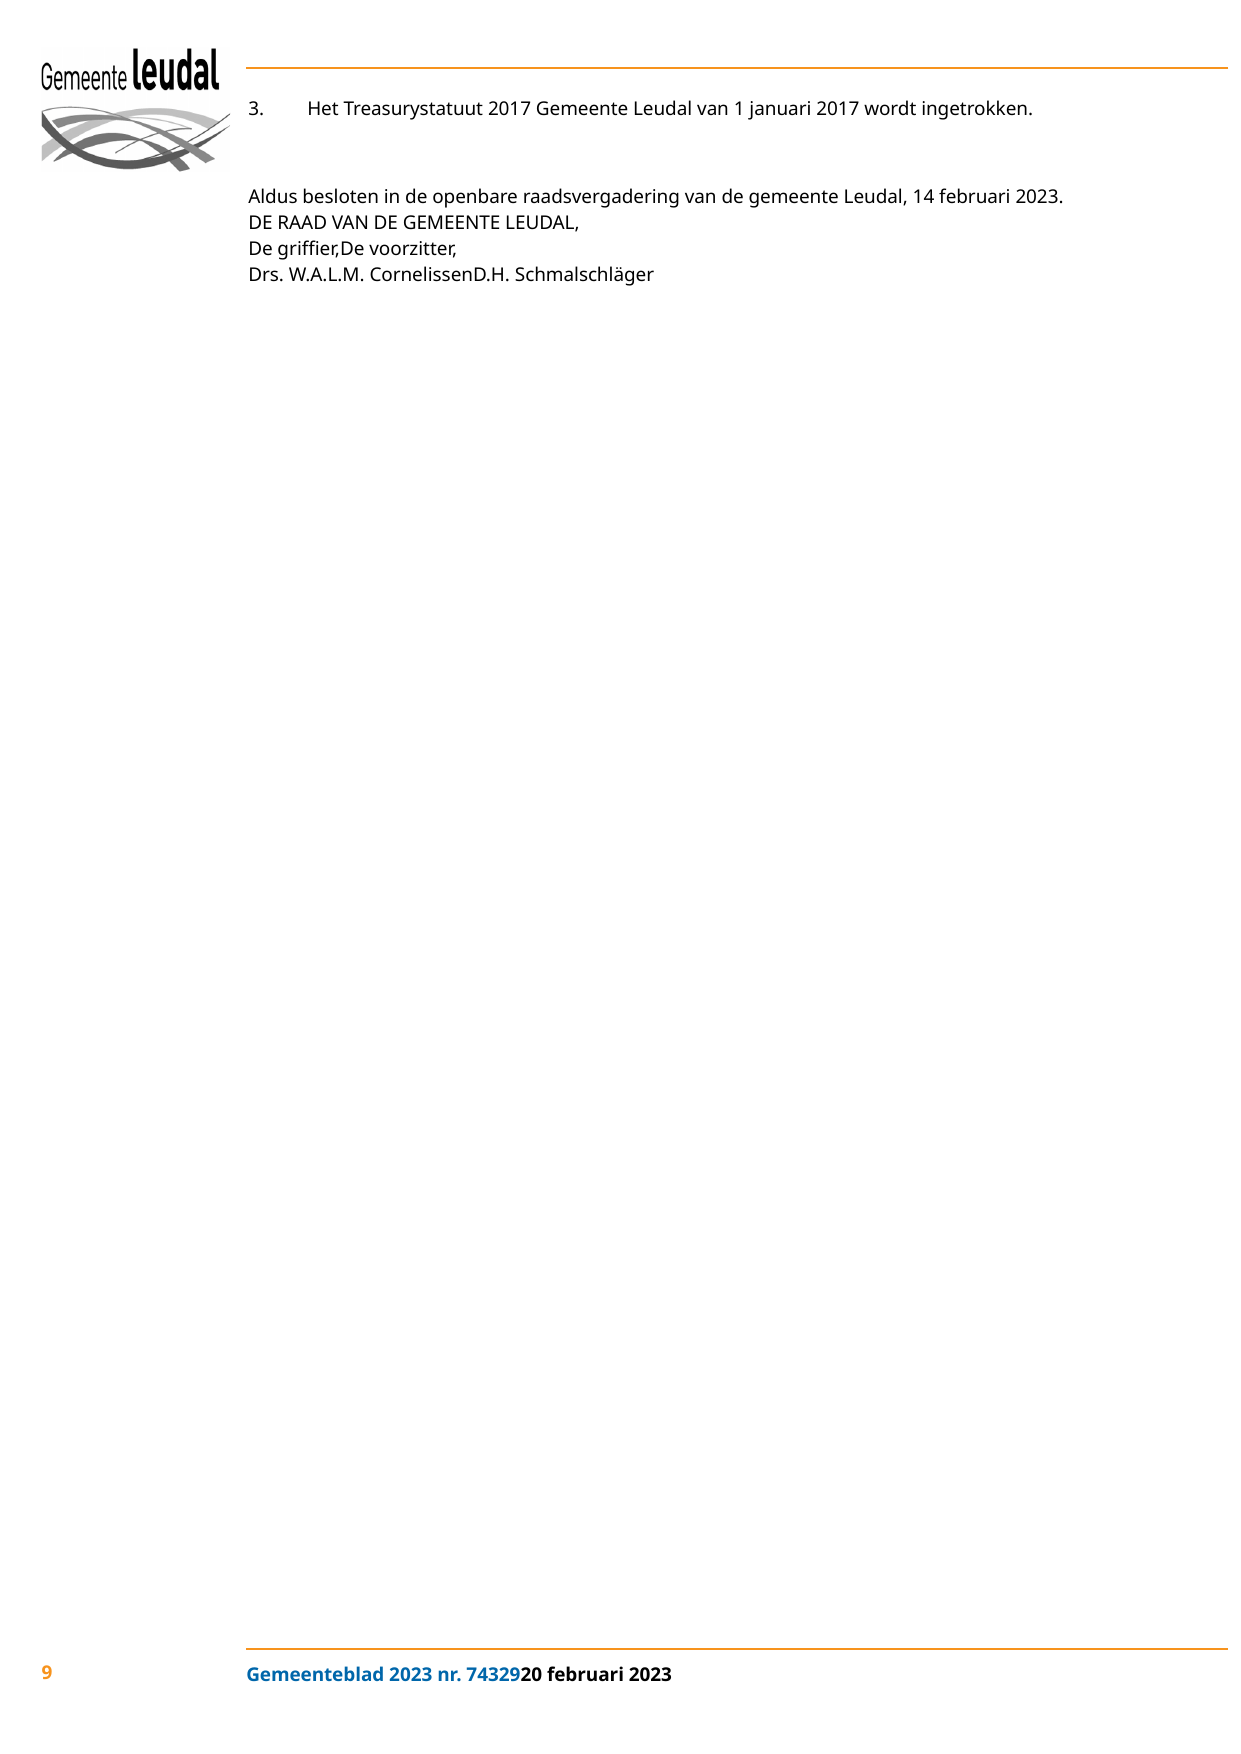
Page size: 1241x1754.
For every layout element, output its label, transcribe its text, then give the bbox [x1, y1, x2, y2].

text DE RAAD VAN DE GEMEENTE LEUDAL, [248, 209, 1152, 235]
text De griffier,De voorzitter, [248, 235, 1152, 261]
text Aldus besloten in de openbare raadsvergadering van de gemeente Leudal, 14 februari 2023. [248, 183, 1152, 209]
picture [41, 47, 231, 172]
text Drs. W.A.L.M. CornelissenD.H. Schmalschläger [248, 261, 1152, 286]
list Het Treasurystatuut 2017 Gemeente Leudal van 1 januari 2017 wordt ingetrokken. [248, 95, 1152, 121]
